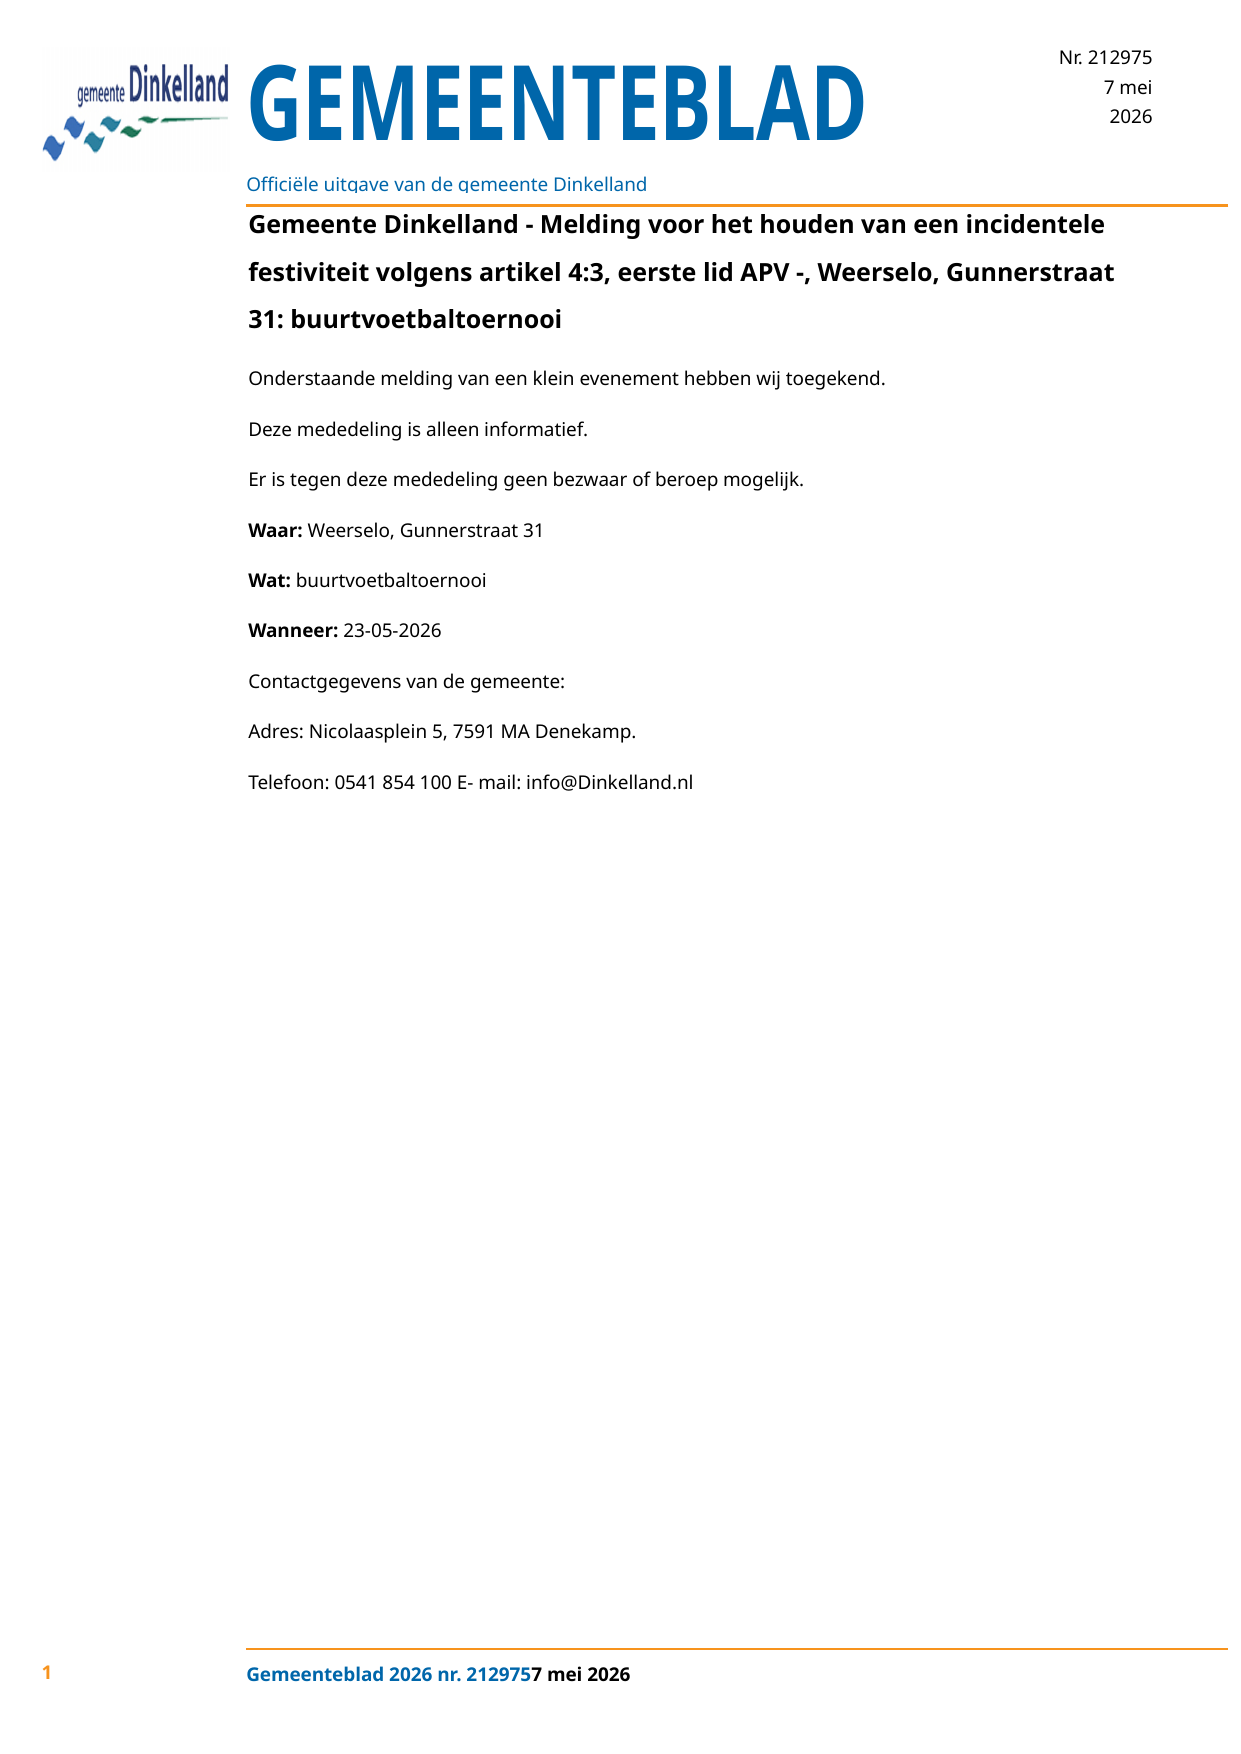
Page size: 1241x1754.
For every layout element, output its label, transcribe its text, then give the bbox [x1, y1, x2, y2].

text Onderstaande melding van een klein evenement hebben wij toegekend. [248, 366, 1152, 391]
text Adres: Nicolaasplein 5, 7591 MA Denekamp. [248, 718, 1152, 744]
text Deze mededeling is alleen informatief. [248, 416, 1152, 442]
picture [41, 47, 231, 172]
text Contactgegevens van de gemeente: [248, 668, 1152, 694]
text Er is tegen deze mededeling geen bezwaar of beroep mogelijk. [248, 466, 1152, 492]
text Gemeente Dinkelland - Melding voor het houden van een incidentele festiviteit volgens artikel 4:3, eerste lid APV -, Weerselo, Gunnerstraat 31: buurtvoetbaltoernooi [248, 207, 1152, 336]
text Waar: Weerselo, Gunnerstraat 31 [248, 517, 1152, 542]
text Wat: buurtvoetbaltoernooi [248, 567, 1152, 593]
text Wanneer: 23-05-2026 [248, 618, 1152, 643]
text Telefoon: 0541 854 100 E- mail: info@Dinkelland.nl [248, 769, 1152, 794]
